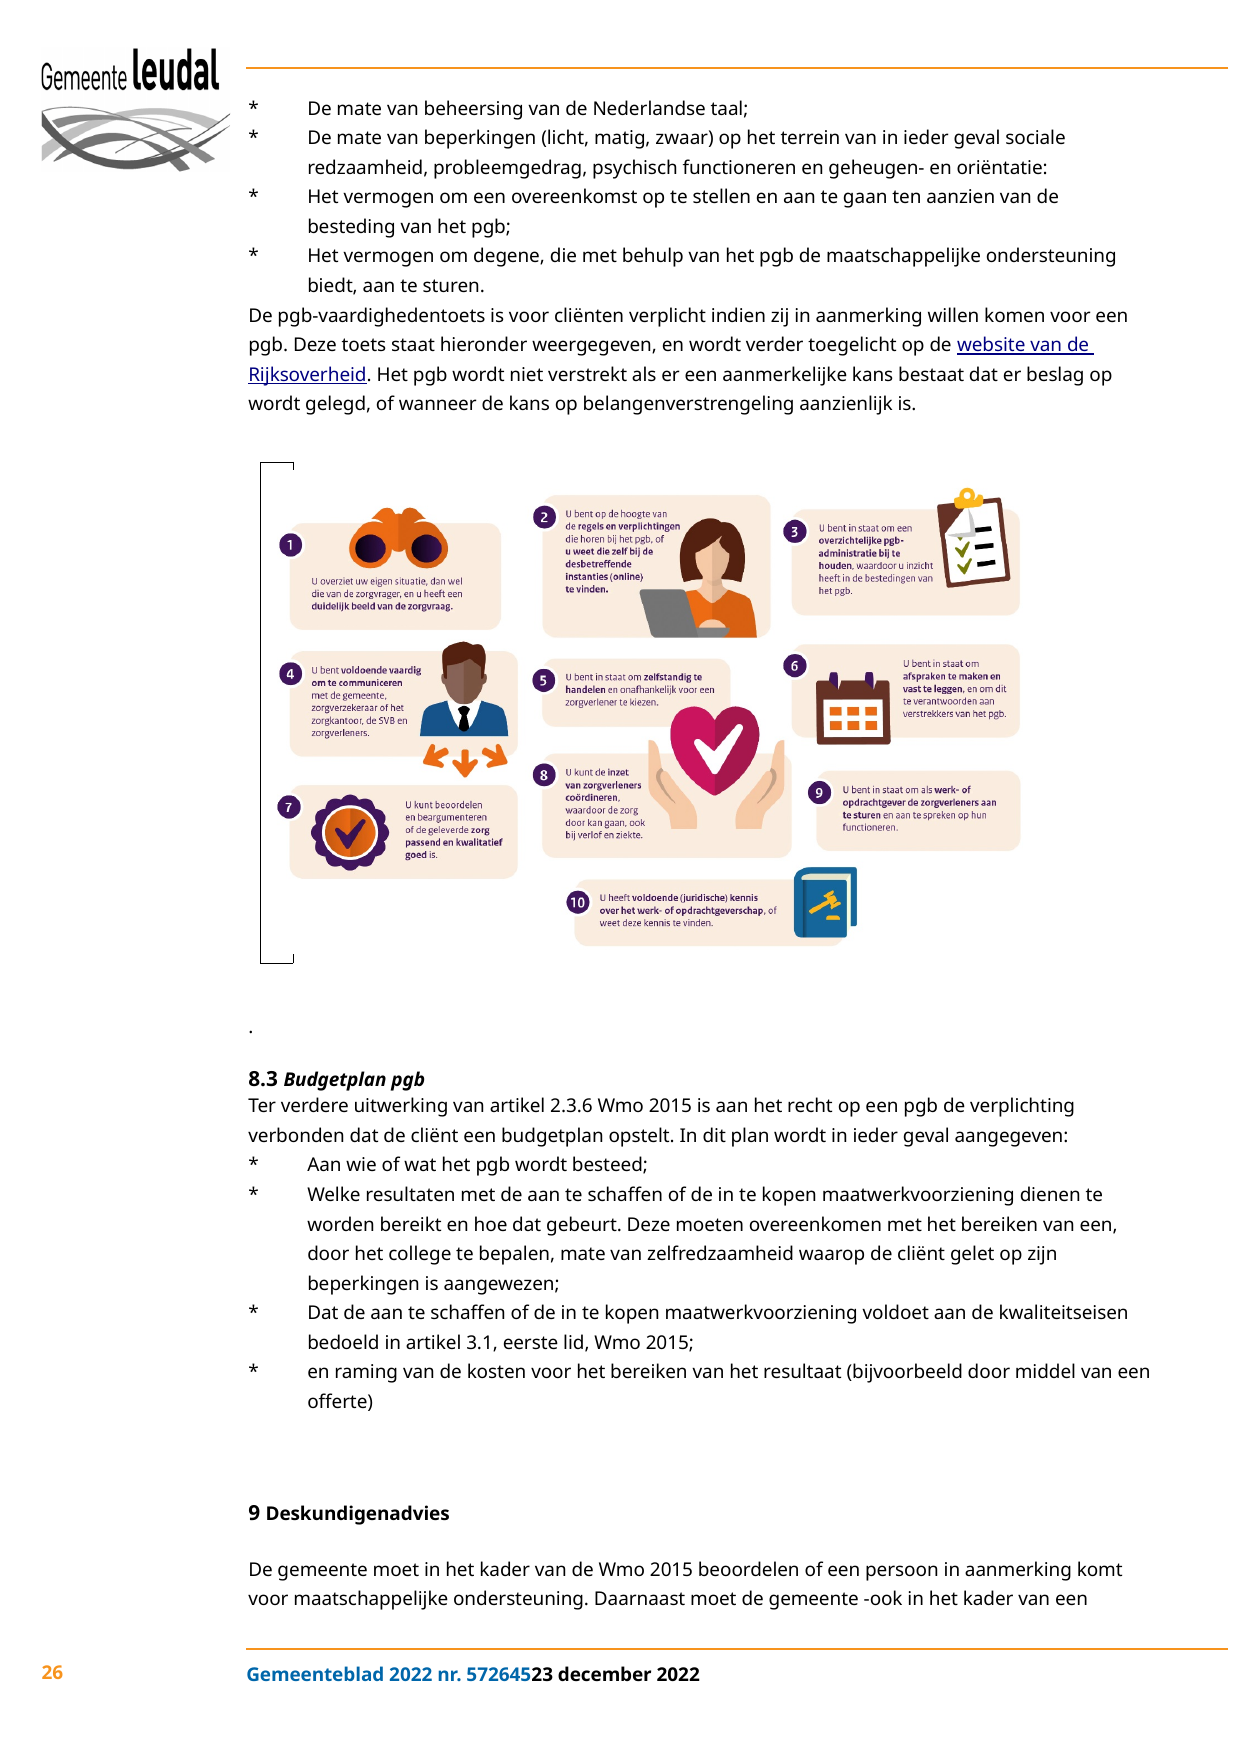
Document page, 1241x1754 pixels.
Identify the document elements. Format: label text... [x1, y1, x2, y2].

picture [41, 47, 231, 172]
list Dat de aan te schaffen of de in te kopen maatwerkvoorziening voldoet aan de kwaliteitseisen bedoeld in artikel 3.1, eerste lid, Wmo 2015; [248, 1299, 1152, 1355]
text De gemeente moet in het kader van de Wmo 2015 beoordelen of een persoon in aanmerking komt voor maatschappelijke ondersteuning. Daarnaast moet de gemeente -ook in het kader van een [248, 1556, 1152, 1611]
text 9 Deskundigenadvies [248, 1498, 1152, 1526]
picture [268, 470, 1037, 954]
list Het vermogen om degene, die met behulp van het pgb de maatschappelijke ondersteuning biedt, aan te sturen. [248, 243, 1152, 298]
text 8.3 Budgetplan pgb [248, 1064, 1152, 1092]
list De mate van beheersing van de Nederlandse taal; [248, 95, 1152, 121]
text De pgb-vaardighedentoets is voor cliënten verplicht indien zij in aanmerking willen komen voor een pgb. Deze toets staat hieronder weergegeven, en wordt verder toegelicht op de website van de Rijksoverheid. Het pgb wordt niet verstrekt als er een aanmerkelijke kans bestaat dat er beslag op wordt gelegd, of wanneer de kans op belangenverstrengeling aanzienlijk is. [248, 302, 1152, 416]
list De mate van beperkingen (licht, matig, zwaar) op het terrein van in ieder geval sociale redzaamheid, probleemgedrag, psychisch functioneren en geheugen- en oriëntatie: [248, 124, 1152, 180]
list en raming van de kosten voor het bereiken van het resultaat (bijvoorbeeld door middel van een offerte) [248, 1359, 1152, 1414]
text Ter verdere uitwerking van artikel 2.3.6 Wmo 2015 is aan het recht op een pgb de verplichting verbonden dat de cliënt een budgetplan opstelt. In dit plan wordt in ieder geval aangegeven: [248, 1092, 1152, 1148]
list Het vermogen om een overeenkomst op te stellen en aan te gaan ten aanzien van de besteding van het pgb; [248, 183, 1152, 239]
list Aan wie of wat het pgb wordt besteed; [248, 1152, 1152, 1177]
text . [248, 1013, 1152, 1039]
list Welke resultaten met de aan te schaffen of de in te kopen maatwerkvoorziening dienen te worden bereikt en hoe dat gebeurt. Deze moeten overeenkomen met het bereiken van een, door het college te bepalen, mate van zelfredzaamheid waarop de cliënt gelet op zijn beperkingen is aangewezen; [248, 1181, 1152, 1296]
